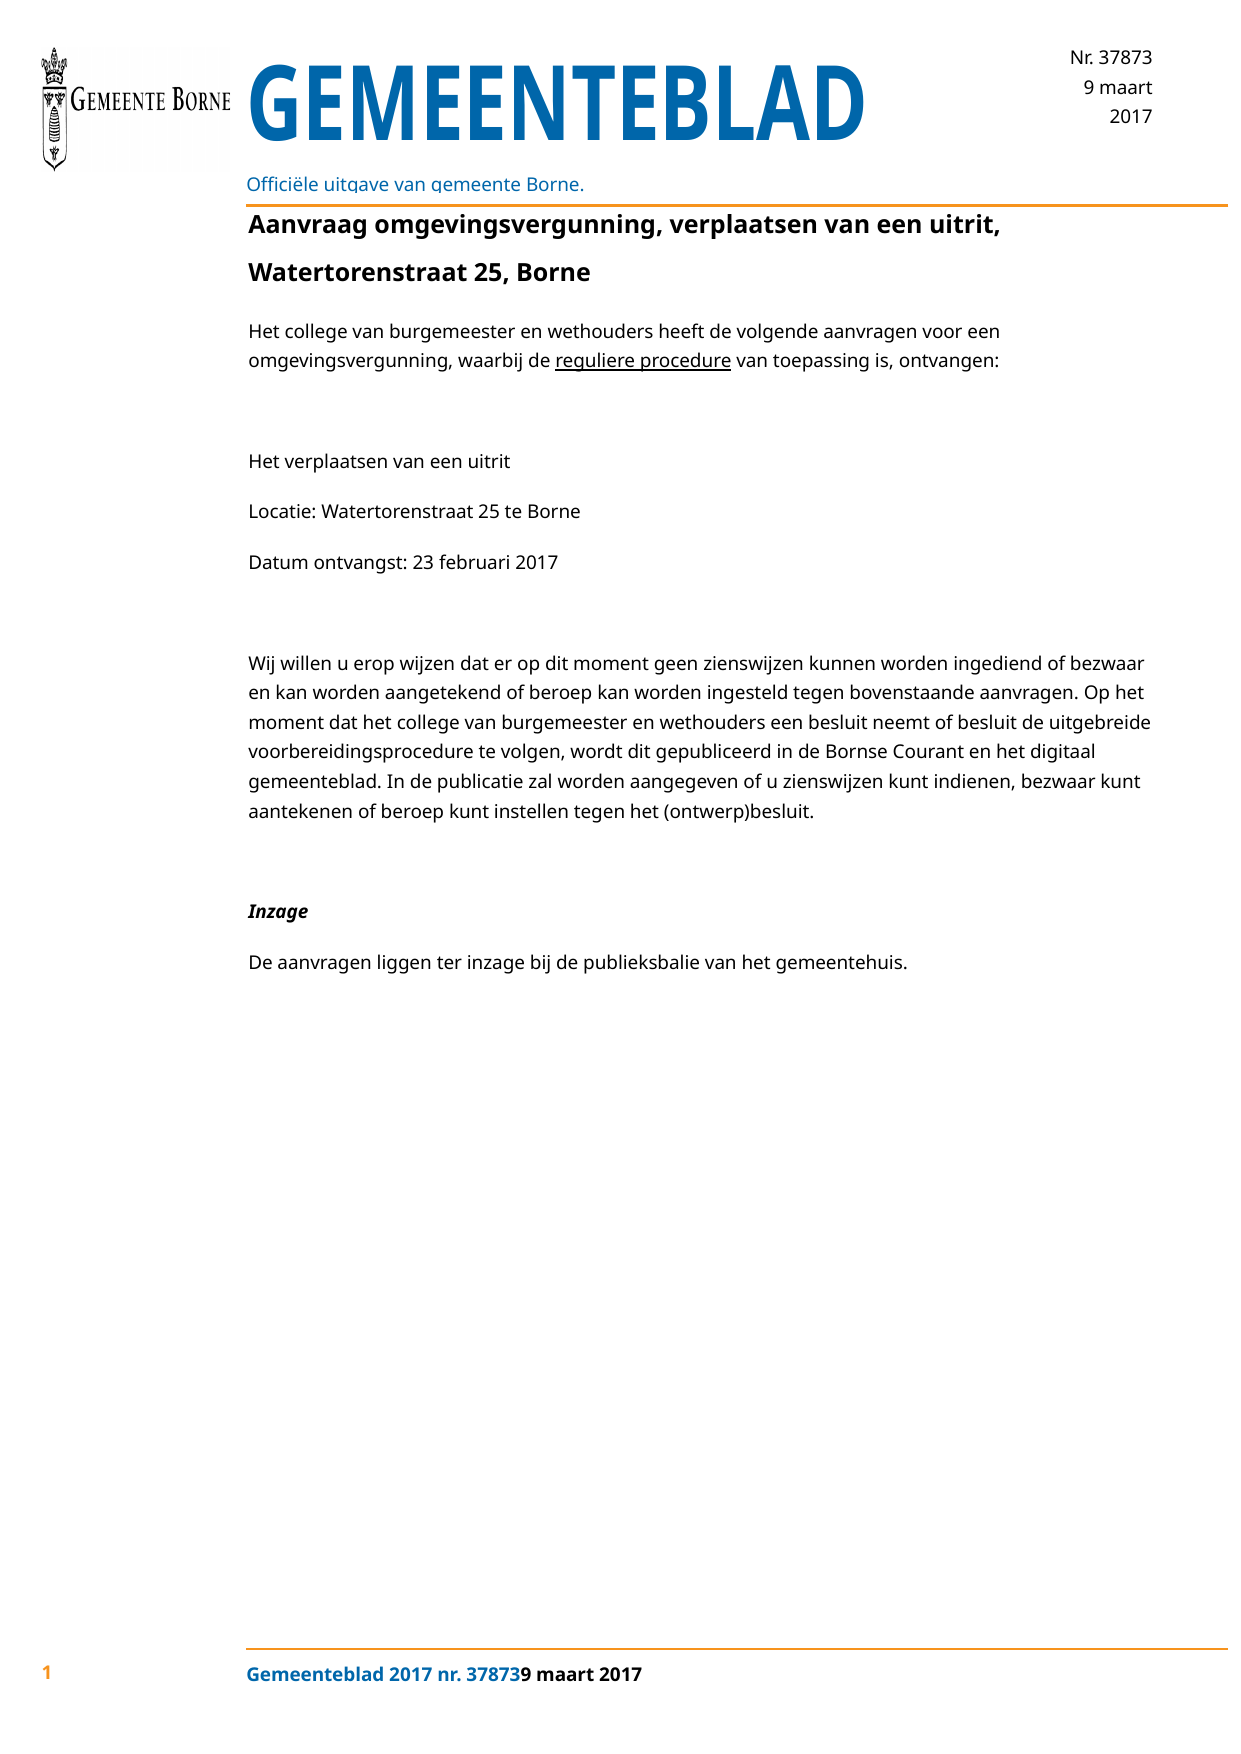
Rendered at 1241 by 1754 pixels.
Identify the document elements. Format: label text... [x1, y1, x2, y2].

text Het verplaatsen van een uitrit [248, 448, 1152, 474]
text Wij willen u erop wijzen dat er op dit moment geen zienswijzen kunnen worden ingediend of bezwaar en kan worden aangetekend of beroep kan worden ingesteld tegen bovenstaande aanvragen. Op het moment dat het college van burgemeester en wethouders een besluit neemt of besluit de uitgebreide voorbereidingsprocedure te volgen, wordt dit gepubliceerd in de Bornse Courant en het digitaal gemeenteblad. In de publicatie zal worden aangegeven of u zienswijzen kunt indienen, bezwaar kunt aantekenen of beroep kunt instellen tegen het (ontwerp)besluit. [248, 650, 1152, 824]
text Het college van burgemeester en wethouders heeft de volgende aanvragen voor een omgevingsvergunning, waarbij de reguliere procedure van toepassing is, ontvangen: [248, 318, 1152, 373]
text Inzage [248, 899, 1152, 924]
text Locatie: Watertorenstraat 25 te Borne [248, 499, 1152, 524]
text Datum ontvangst: 23 februari 2017 [248, 549, 1152, 575]
text Aanvraag omgevingsvergunning, verplaatsen van een uitrit, Watertorenstraat 25, Borne [248, 207, 1152, 288]
text De aanvragen liggen ter inzage bij de publieksbalie van het gemeentehuis. [248, 949, 1152, 975]
picture [41, 47, 231, 172]
